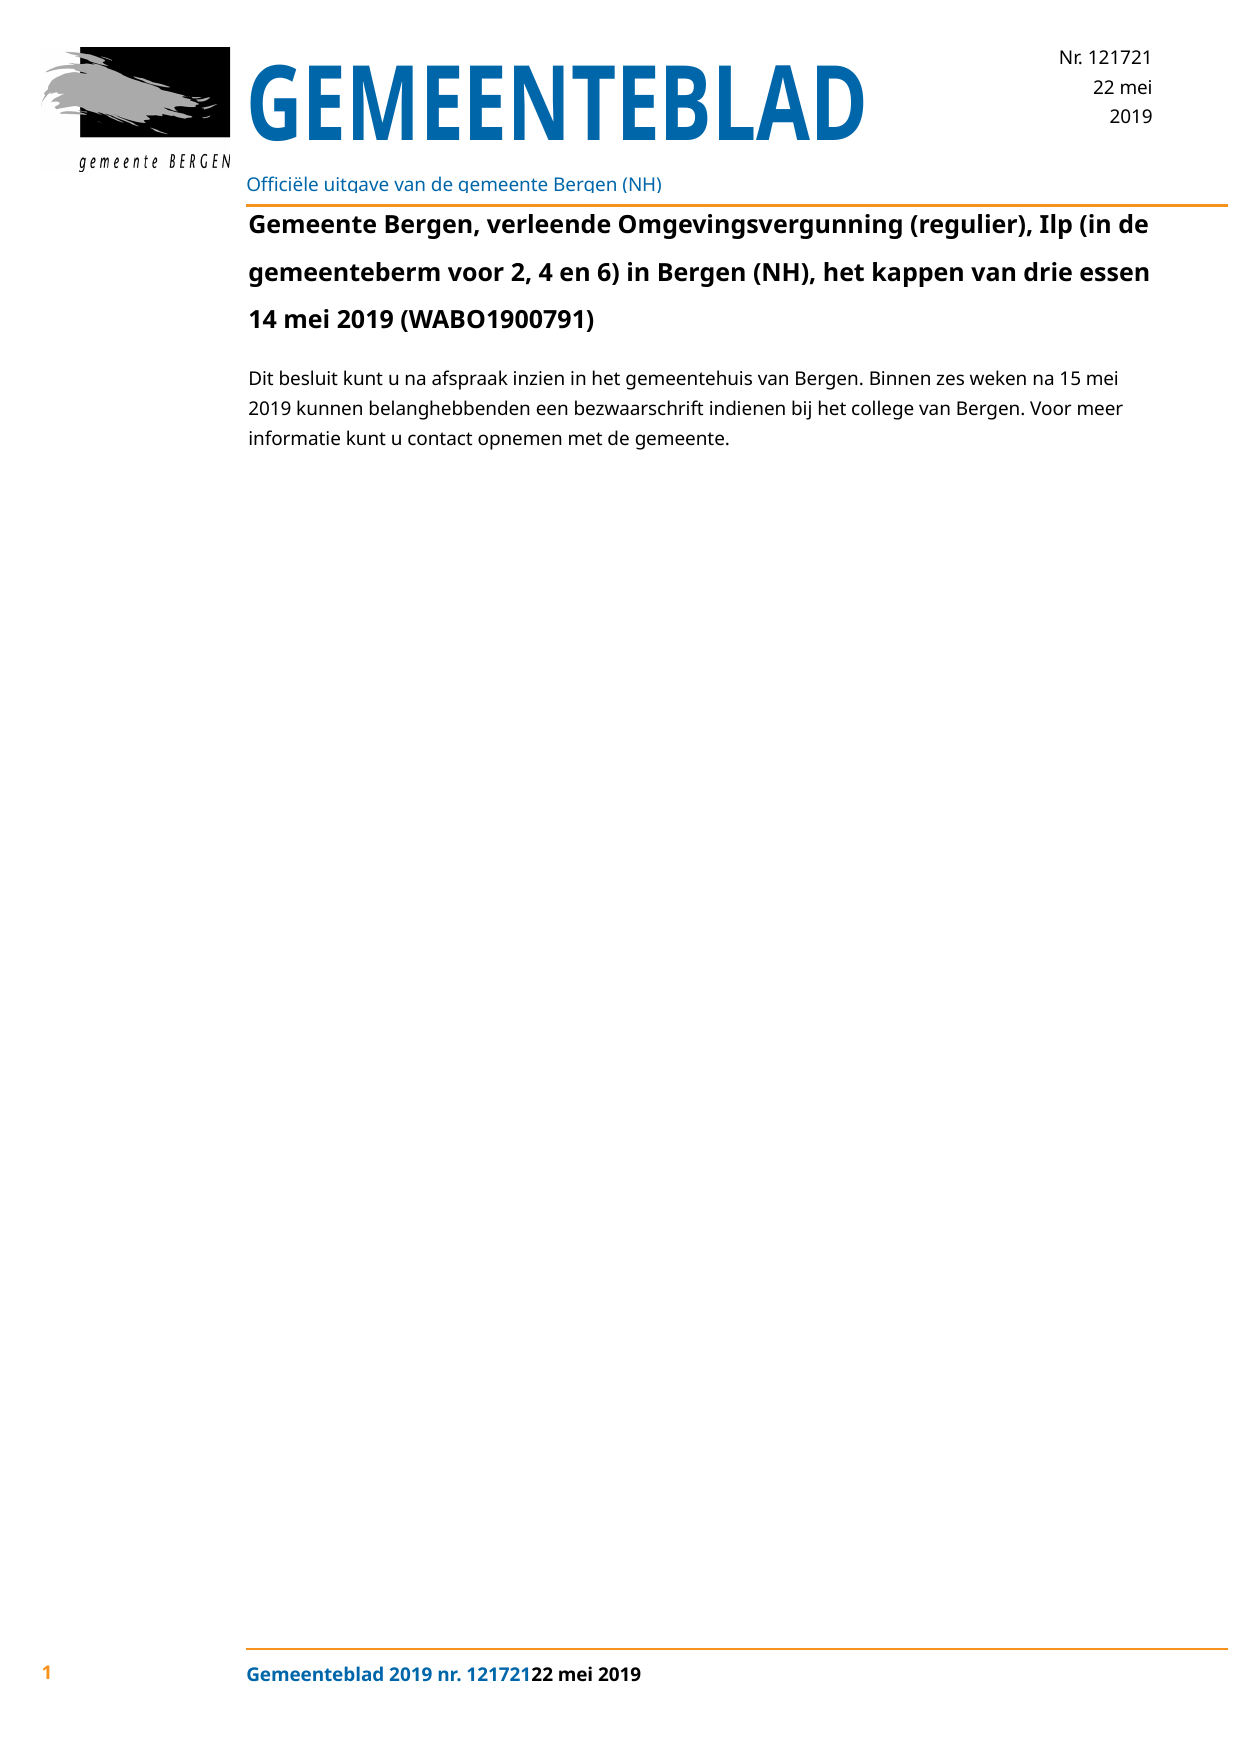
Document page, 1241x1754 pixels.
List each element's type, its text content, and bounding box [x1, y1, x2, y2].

text Gemeente Bergen, verleende Omgevingsvergunning (regulier), Ilp (in de gemeenteberm voor 2, 4 en 6) in Bergen (NH), het kappen van drie essen 14 mei 2019 (WABO1900791) [248, 207, 1152, 336]
picture [41, 47, 231, 172]
text Dit besluit kunt u na afspraak inzien in het gemeentehuis van Bergen. Binnen zes weken na 15 mei 2019 kunnen belanghebbenden een bezwaarschrift indienen bij het college van Bergen. Voor meer informatie kunt u contact opnemen met de gemeente. [248, 366, 1152, 450]
